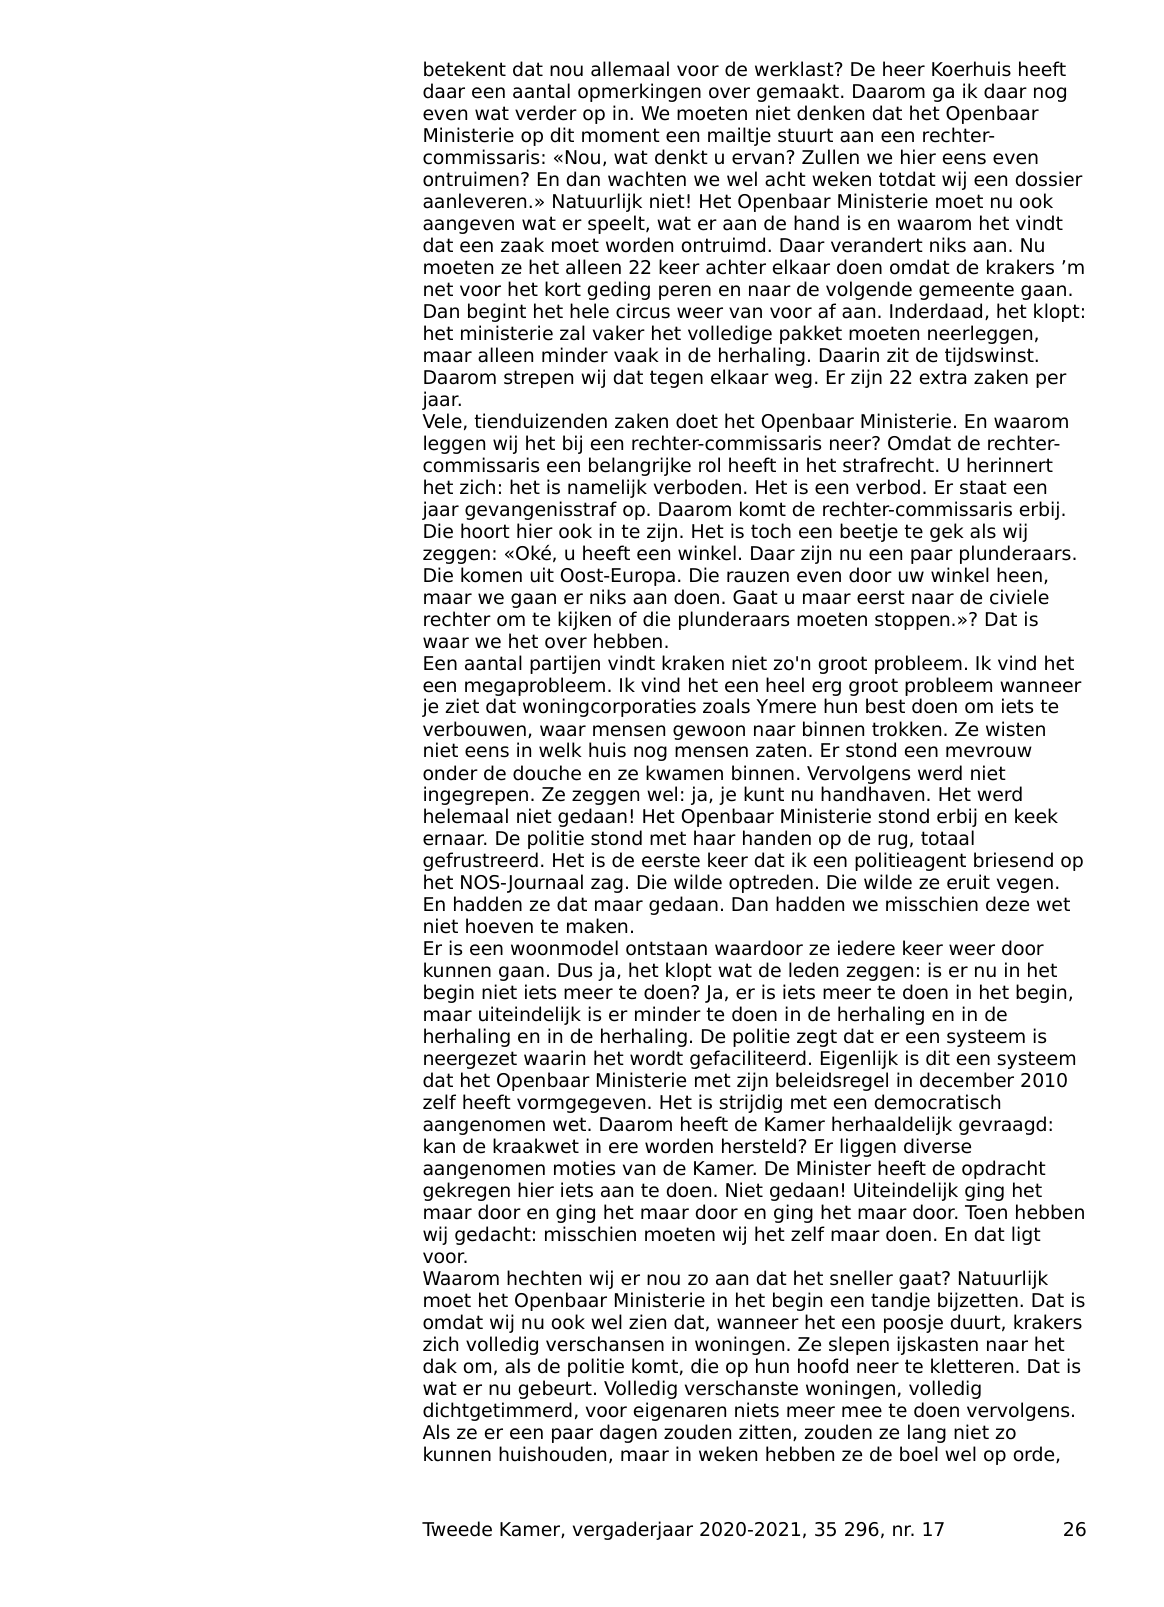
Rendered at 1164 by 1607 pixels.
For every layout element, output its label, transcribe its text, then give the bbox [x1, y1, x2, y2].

text Vele, tienduizenden zaken doet het Openbaar Ministerie. En waarom leggen wij het bij een rechter-commissaris neer? Omdat de rechter-commissaris een belangrijke rol heeft in het strafrecht. U herinnert het zich: het is namelijk verboden. Het is een verbod. Er staat een jaar gevangenisstraf op. Daarom komt de rechter-commissaris erbij. Die hoort hier ook in te zijn. Het is toch een beetje te gek als wij zeggen: «Oké, u heeft een winkel. Daar zijn nu een paar plunderaars. Die komen uit Oost-Europa. Die rauzen even door uw winkel heen, maar we gaan er niks aan doen. Gaat u maar eerst naar de civiele rechter om te kijken of die plunderaars moeten stoppen.»? Dat is waar we het over hebben. [422, 411, 1087, 652]
text Een aantal partijen vindt kraken niet zo'n groot probleem. Ik vind het een megaprobleem. Ik vind het een heel erg groot probleem wanneer je ziet dat woningcorporaties zoals Ymere hun best doen om iets te verbouwen, waar mensen gewoon naar binnen trokken. Ze wisten niet eens in welk huis nog mensen zaten. Er stond een mevrouw onder de douche en ze kwamen binnen. Vervolgens werd niet ingegrepen. Ze zeggen wel: ja, je kunt nu handhaven. Het werd helemaal niet gedaan! Het Openbaar Ministerie stond erbij en keek ernaar. De politie stond met haar handen op de rug, totaal gefrustreerd. Het is de eerste keer dat ik een politieagent briesend op het NOS-Journaal zag. Die wilde optreden. Die wilde ze eruit vegen. En hadden ze dat maar gedaan. Dan hadden we misschien deze wet niet hoeven te maken. [422, 652, 1087, 938]
text betekent dat nou allemaal voor de werklast? De heer Koerhuis heeft daar een aantal opmerkingen over gemaakt. Daarom ga ik daar nog even wat verder op in. We moeten niet denken dat het Openbaar Ministerie op dit moment een mailtje stuurt aan een rechter-commissaris: «Nou, wat denkt u ervan? Zullen we hier eens even ontruimen? En dan wachten we wel acht weken totdat wij een dossier aanleveren.» Natuurlijk niet! Het Openbaar Ministerie moet nu ook aangeven wat er speelt, wat er aan de hand is en waarom het vindt dat een zaak moet worden ontruimd. Daar verandert niks aan. Nu moeten ze het alleen 22 keer achter elkaar doen omdat de krakers ’m net voor het kort geding peren en naar de volgende gemeente gaan. Dan begint het hele circus weer van voor af aan. Inderdaad, het klopt: het ministerie zal vaker het volledige pakket moeten neerleggen, maar alleen minder vaak in de herhaling. Daarin zit de tijdswinst. Daarom strepen wij dat tegen elkaar weg. Er zijn 22 extra zaken per jaar. [422, 59, 1087, 411]
text Er is een woonmodel ontstaan waardoor ze iedere keer weer door kunnen gaan. Dus ja, het klopt wat de leden zeggen: is er nu in het begin niet iets meer te doen? Ja, er is iets meer te doen in het begin, maar uiteindelijk is er minder te doen in de herhaling en in de herhaling en in de herhaling. De politie zegt dat er een systeem is neergezet waarin het wordt gefaciliteerd. Eigenlijk is dit een systeem dat het Openbaar Ministerie met zijn beleidsregel in december 2010 zelf heeft vormgegeven. Het is strijdig met een democratisch aangenomen wet. Daarom heeft de Kamer herhaaldelijk gevraagd: kan de kraakwet in ere worden hersteld? Er liggen diverse aangenomen moties van de Kamer. De Minister heeft de opdracht gekregen hier iets aan te doen. Niet gedaan! Uiteindelijk ging het maar door en ging het maar door en ging het maar door. Toen hebben wij gedacht: misschien moeten wij het zelf maar doen. En dat ligt voor. [422, 938, 1087, 1268]
text Waarom hechten wij er nou zo aan dat het sneller gaat? Natuurlijk moet het Openbaar Ministerie in het begin een tandje bijzetten. Dat is omdat wij nu ook wel zien dat, wanneer het een poosje duurt, krakers zich volledig verschansen in woningen. Ze slepen ijskasten naar het dak om, als de politie komt, die op hun hoofd neer te kletteren. Dat is wat er nu gebeurt. Volledig verschanste woningen, volledig dichtgetimmerd, voor eigenaren niets meer mee te doen vervolgens. Als ze er een paar dagen zouden zitten, zouden ze lang niet zo kunnen huishouden, maar in weken hebben ze de boel wel op orde, [422, 1268, 1087, 1466]
